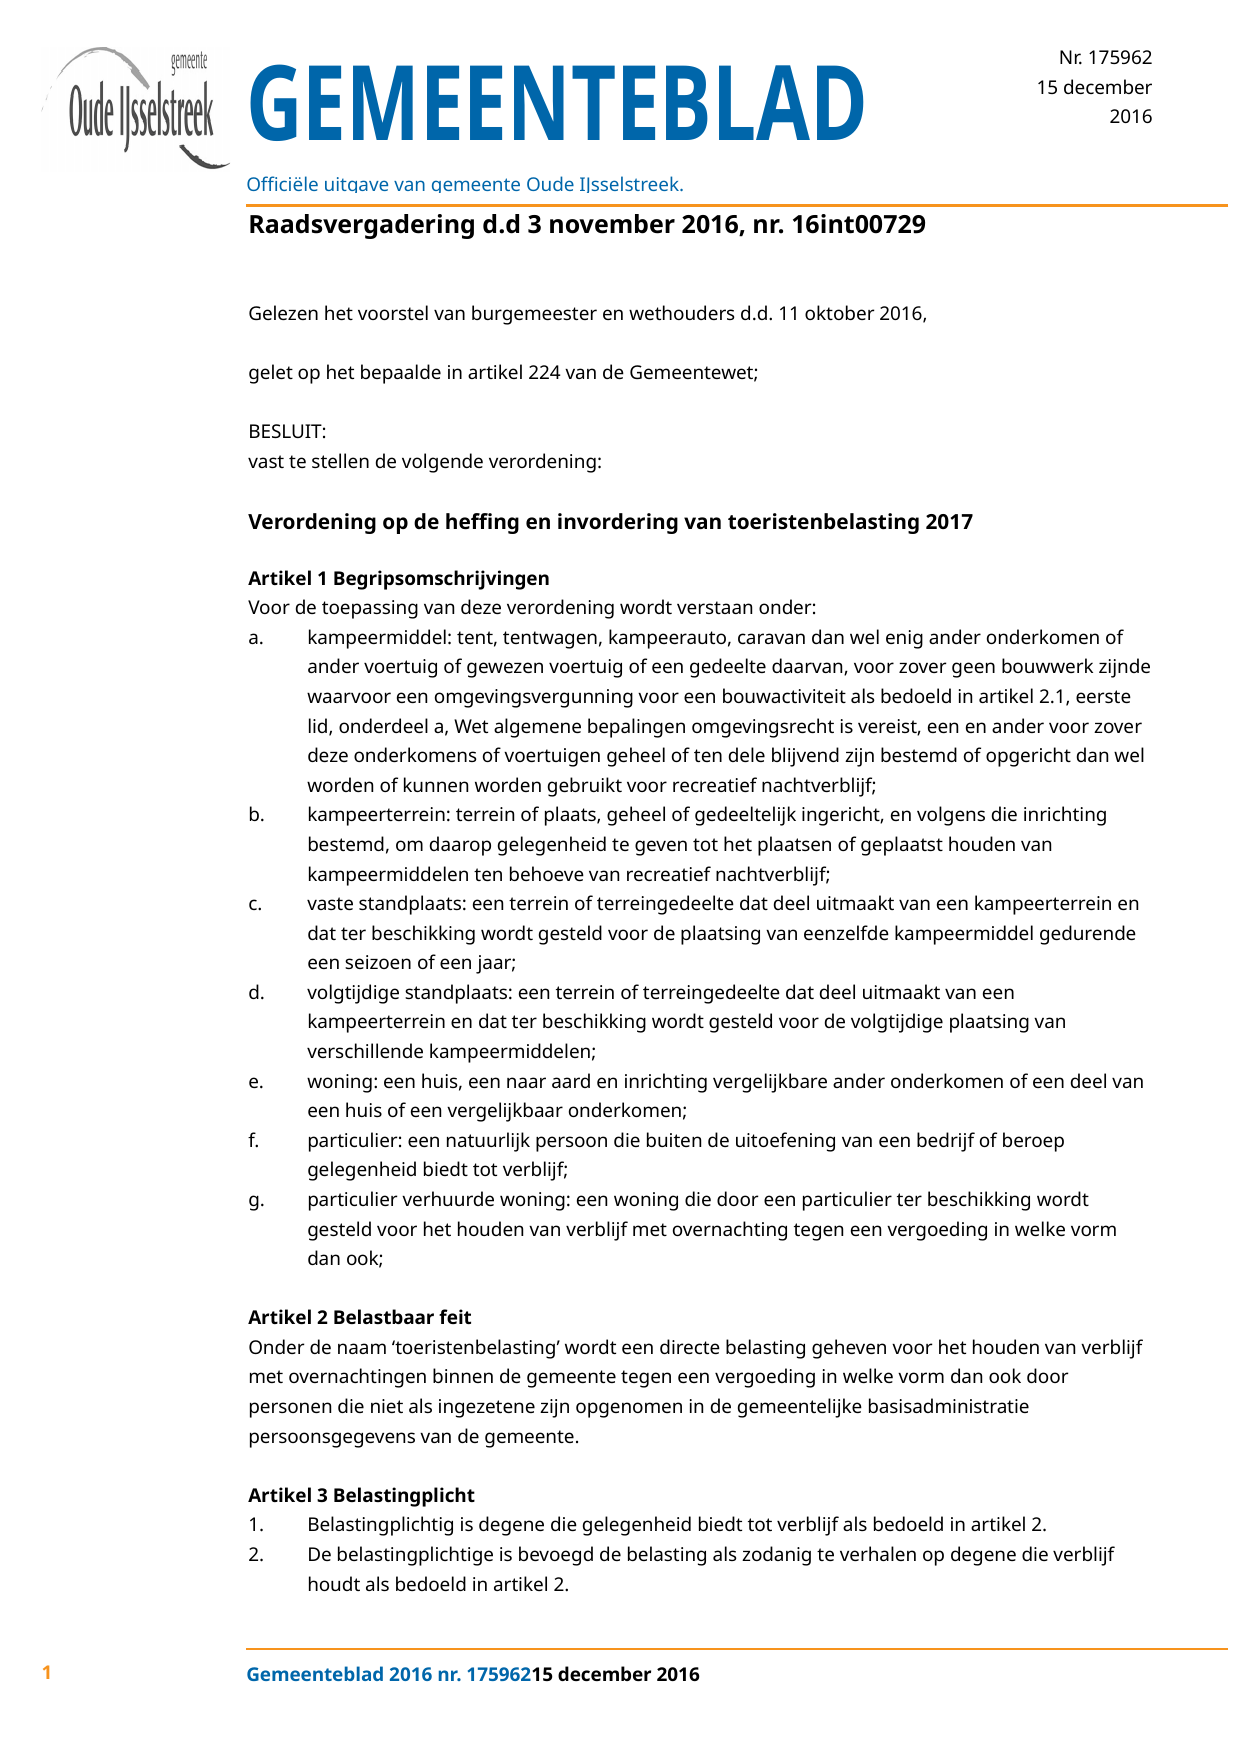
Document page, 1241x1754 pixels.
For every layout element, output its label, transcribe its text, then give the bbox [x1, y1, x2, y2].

text Onder de naam ‘toeristenbelasting’ wordt een directe belasting geheven voor het houden van verblijf met overnachtingen binnen de gemeente tegen een vergoeding in welke vorm dan ook door personen die niet als ingezetene zijn opgenomen in de gemeentelijke basisadministratie persoonsgegevens van de gemeente. [248, 1334, 1152, 1449]
text Artikel 3 Belastingplicht [248, 1482, 1152, 1508]
text Artikel 2 Belastbaar feit [248, 1304, 1152, 1330]
text BESLUIT: [248, 418, 1152, 444]
text vast te stellen de volgende verordening: [248, 448, 1152, 473]
list particulier verhuurde woning: een woning die door een particulier ter beschikking wordt gesteld voor het houden van verblijf met overnachting tegen een vergoeding in welke vorm dan ook; [248, 1186, 1152, 1271]
picture [41, 47, 231, 172]
text gelet op het bepaalde in artikel 224 van de Gemeentewet; [248, 359, 1152, 385]
list De belastingplichtige is bevoegd de belasting als zodanig te verhalen op degene die verblijf houdt als bedoeld in artikel 2. [248, 1541, 1152, 1597]
text Voor de toepassing van deze verordening wordt verstaan onder: [248, 594, 1152, 620]
text Raadsvergadering d.d 3 november 2016, nr. 16int00729 [248, 207, 1152, 241]
list woning: een huis, een naar aard en inrichting vergelijkbare ander onderkomen of een deel van een huis of een vergelijkbaar onderkomen; [248, 1068, 1152, 1123]
list kampeermiddel: tent, tentwagen, kampeerauto, caravan dan wel enig ander onderkomen of ander voertuig of gewezen voertuig of een gedeelte daarvan, voor zover geen bouwwerk zijnde waarvoor een omgevingsvergunning voor een bouwactiviteit als bedoeld in artikel 2.1, eerste lid, onderdeel a, Wet algemene bepalingen omgevingsrecht is vereist, een en ander voor zover deze onderkomens of voertuigen geheel of ten dele blijvend zijn bestemd of opgericht dan wel worden of kunnen worden gebruikt voor recreatief nachtverblijf; [248, 624, 1152, 798]
list vaste standplaats: een terrein of terreingedeelte dat deel uitmaakt van een kampeerterrein en dat ter beschikking wordt gesteld voor de plaatsing van eenzelfde kampeermiddel gedurende een seizoen of een jaar; [248, 890, 1152, 975]
list Belastingplichtig is degene die gelegenheid biedt tot verblijf als bedoeld in artikel 2. [248, 1512, 1152, 1537]
text Verordening op de heffing en invordering van toeristenbelasting 2017 [248, 507, 1152, 535]
text Gelezen het voorstel van burgemeester en wethouders d.d. 11 oktober 2016, [248, 300, 1152, 326]
list volgtijdige standplaats: een terrein of terreingedeelte dat deel uitmaakt van een kampeerterrein en dat ter beschikking wordt gesteld voor de volgtijdige plaatsing van verschillende kampeermiddelen; [248, 979, 1152, 1064]
list kampeerterrein: terrein of plaats, geheel of gedeeltelijk ingericht, en volgens die inrichting bestemd, om daarop gelegenheid te geven tot het plaatsen of geplaatst houden van kampeermiddelen ten behoeve van recreatief nachtverblijf; [248, 802, 1152, 887]
list particulier: een natuurlijk persoon die buiten de uitoefening van een bedrijf of beroep gelegenheid biedt tot verblijf; [248, 1127, 1152, 1182]
text Artikel 1 Begripsomschrijvingen [248, 565, 1152, 591]
